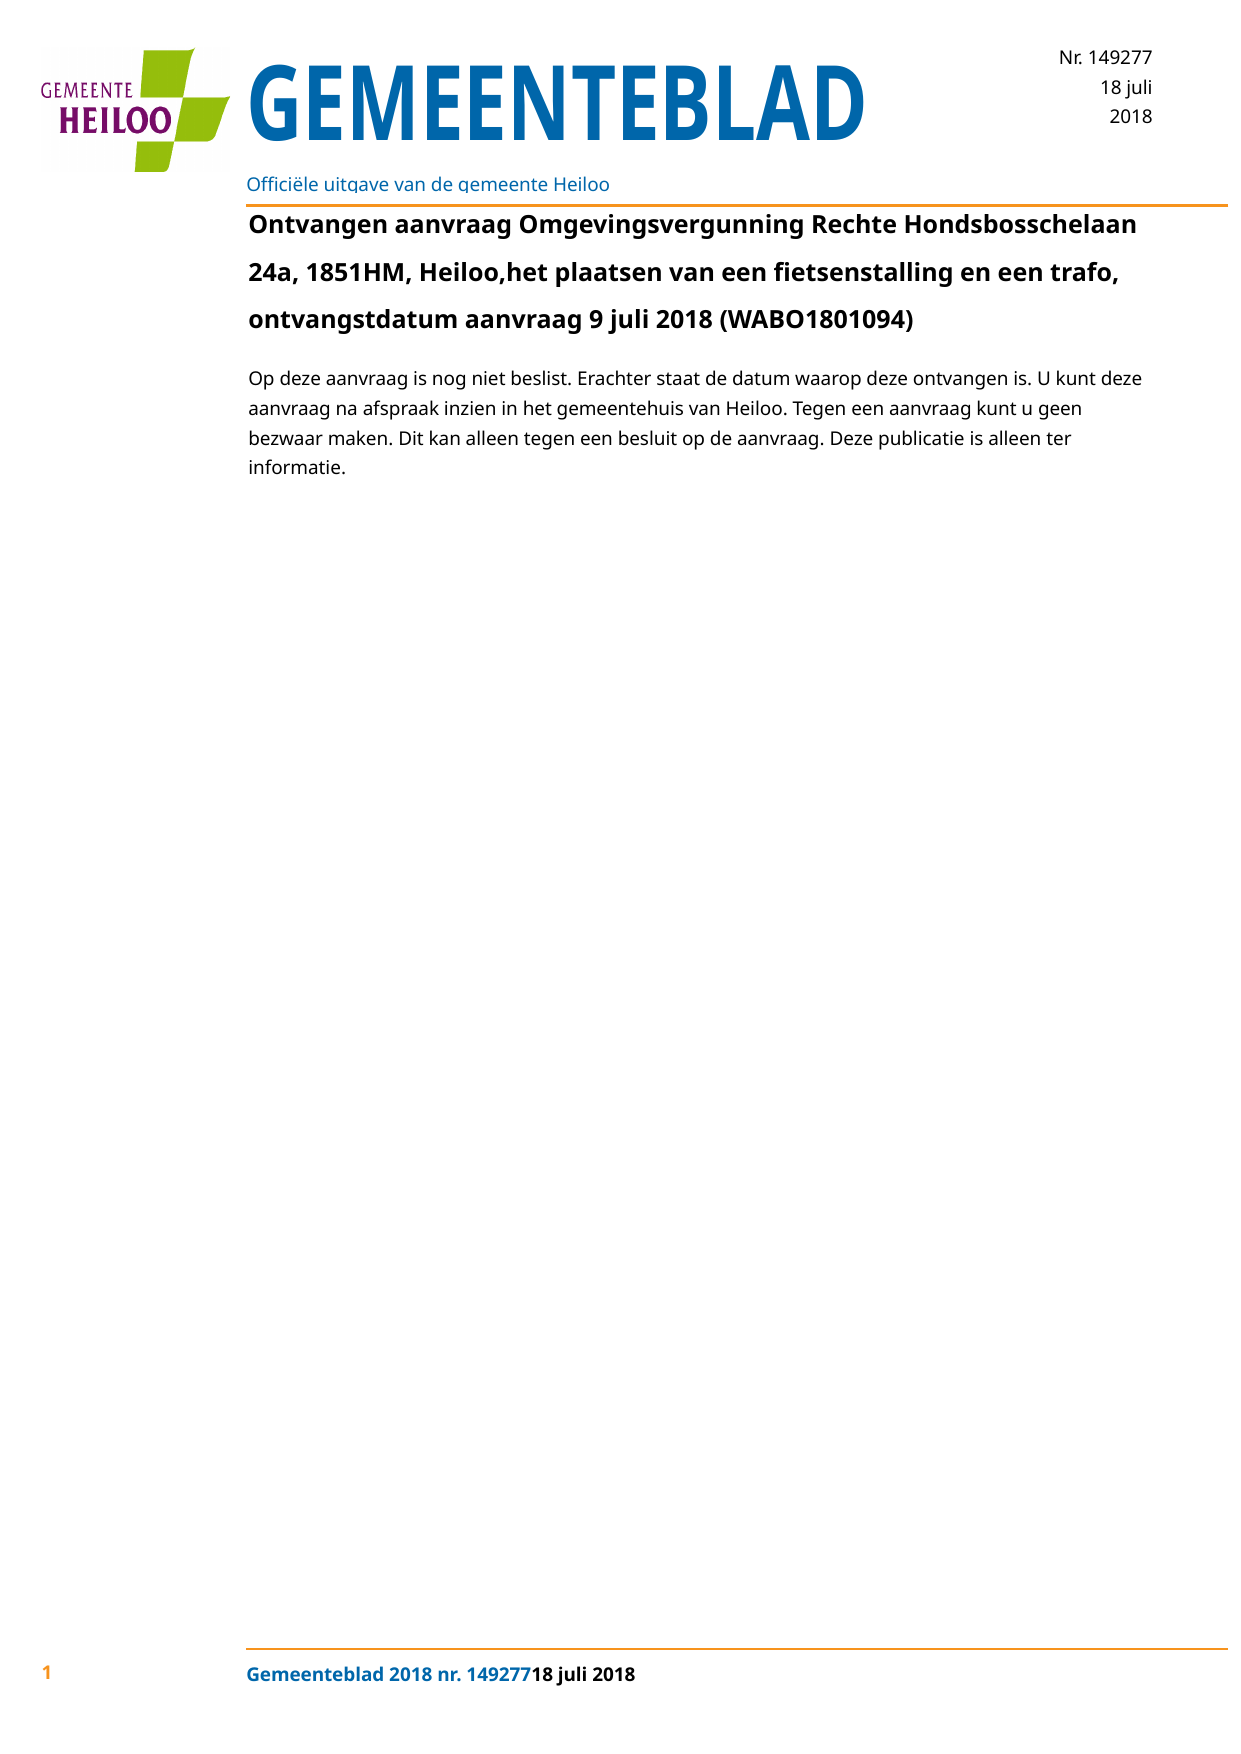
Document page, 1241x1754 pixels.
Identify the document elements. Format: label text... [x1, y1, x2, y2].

picture [41, 47, 231, 172]
text Ontvangen aanvraag Omgevingsvergunning Rechte Hondsbosschelaan 24a, 1851HM, Heiloo,het plaatsen van een fietsenstalling en een trafo, ontvangstdatum aanvraag 9 juli 2018 (WABO1801094) [248, 207, 1152, 336]
text Op deze aanvraag is nog niet beslist. Erachter staat de datum waarop deze ontvangen is. U kunt deze aanvraag na afspraak inzien in het gemeentehuis van Heiloo. Tegen een aanvraag kunt u geen bezwaar maken. Dit kan alleen tegen een besluit op de aanvraag. Deze publicatie is alleen ter informatie. [248, 366, 1152, 480]
